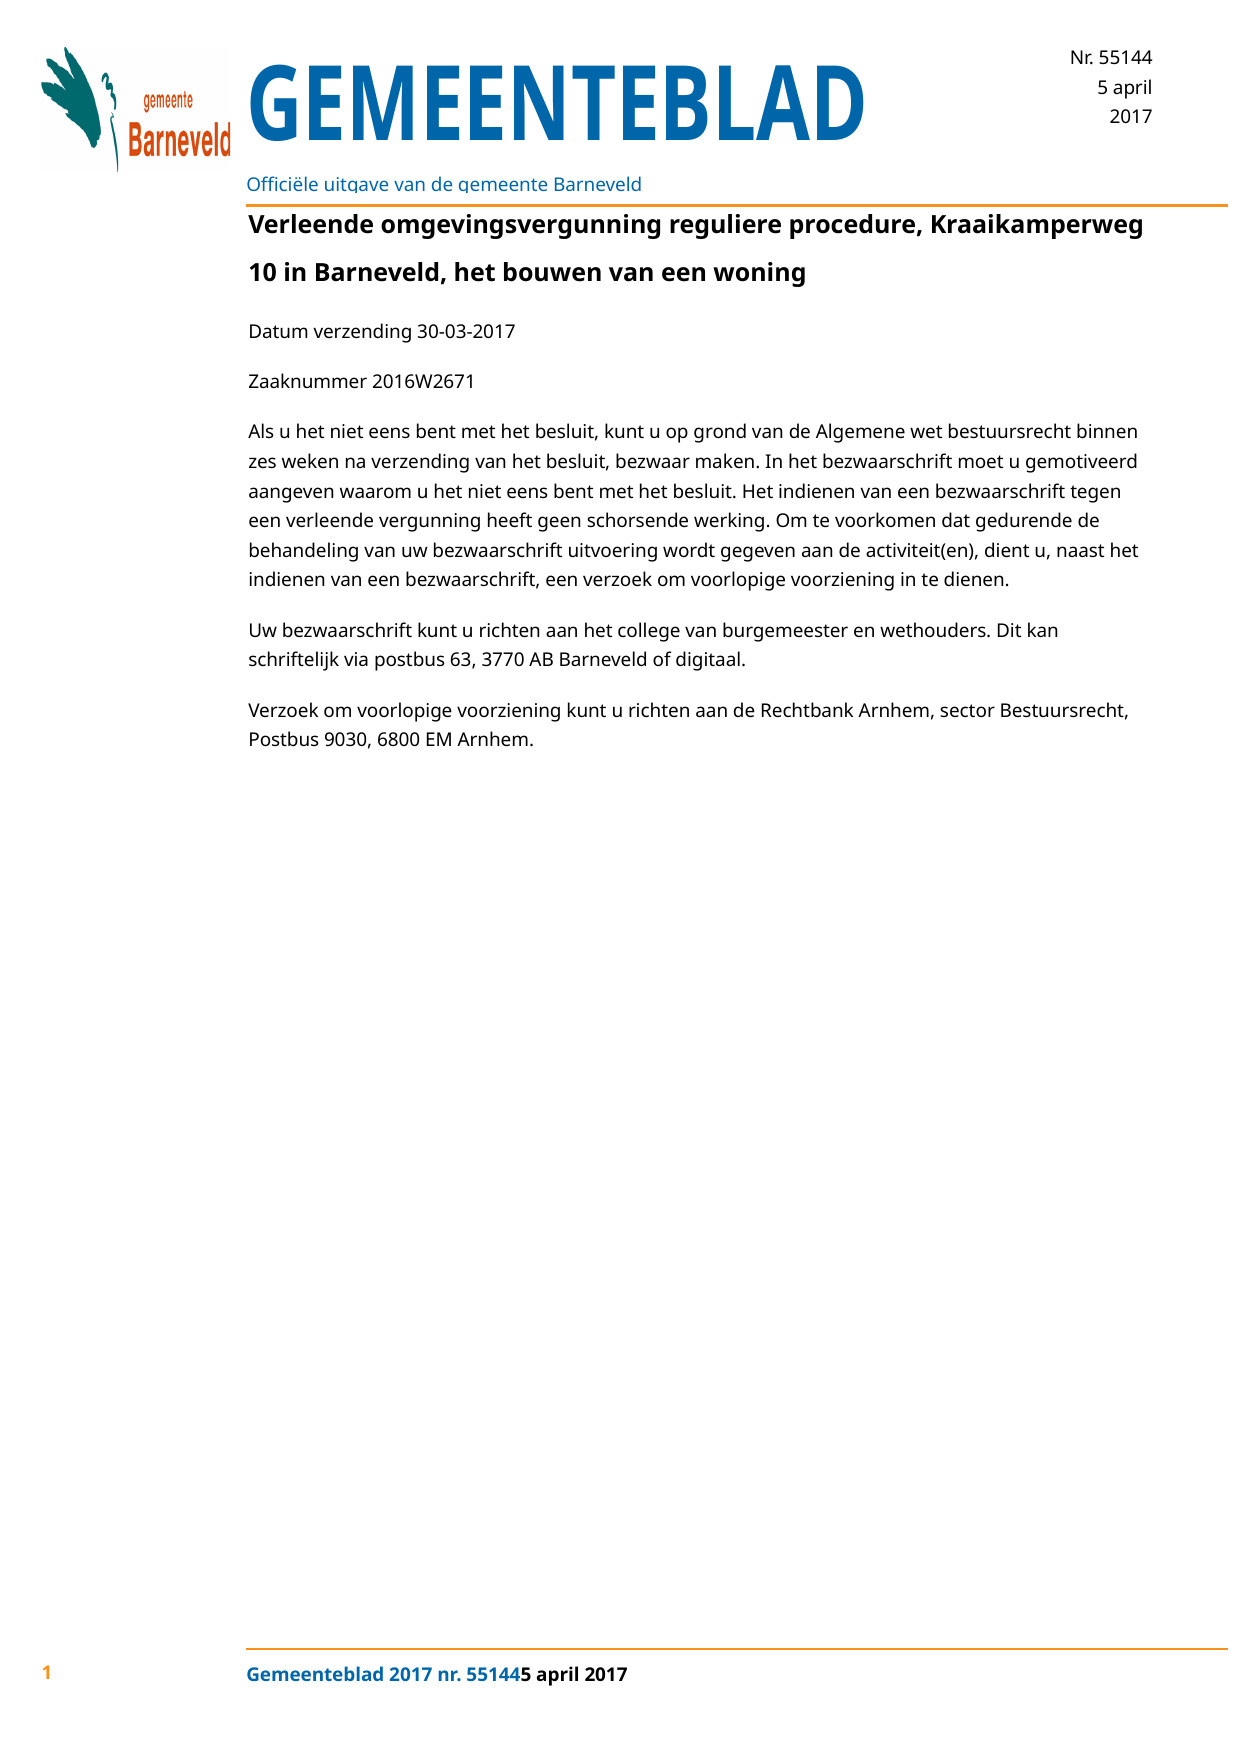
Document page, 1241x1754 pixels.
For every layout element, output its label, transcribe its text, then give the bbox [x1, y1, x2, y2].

text Zaaknummer 2016W2671 [248, 368, 1152, 394]
text Verleende omgevingsvergunning reguliere procedure, Kraaikamperweg 10 in Barneveld, het bouwen van een woning [248, 207, 1152, 288]
text Als u het niet eens bent met het besluit, kunt u op grond van de Algemene wet bestuursrecht binnen zes weken na verzending van het besluit, bezwaar maken. In het bezwaarschrift moet u gemotiveerd aangeven waarom u het niet eens bent met het besluit. Het indienen van een bezwaarschrift tegen een verleende vergunning heeft geen schorsende werking. Om te voorkomen dat gedurende de behandeling van uw bezwaarschrift uitvoering wordt gegeven aan de activiteit(en), dient u, naast het indienen van een bezwaarschrift, een verzoek om voorlopige voorziening in te dienen. [248, 419, 1152, 592]
picture [41, 47, 231, 172]
text Datum verzending 30-03-2017 [248, 318, 1152, 344]
text Verzoek om voorlopige voorziening kunt u richten aan de Rechtbank Arnhem, sector Bestuursrecht, Postbus 9030, 6800 EM Arnhem. [248, 697, 1152, 752]
text Uw bezwaarschrift kunt u richten aan het college van burgemeester en wethouders. Dit kan schriftelijk via postbus 63, 3770 AB Barneveld of digitaal. [248, 617, 1152, 672]
